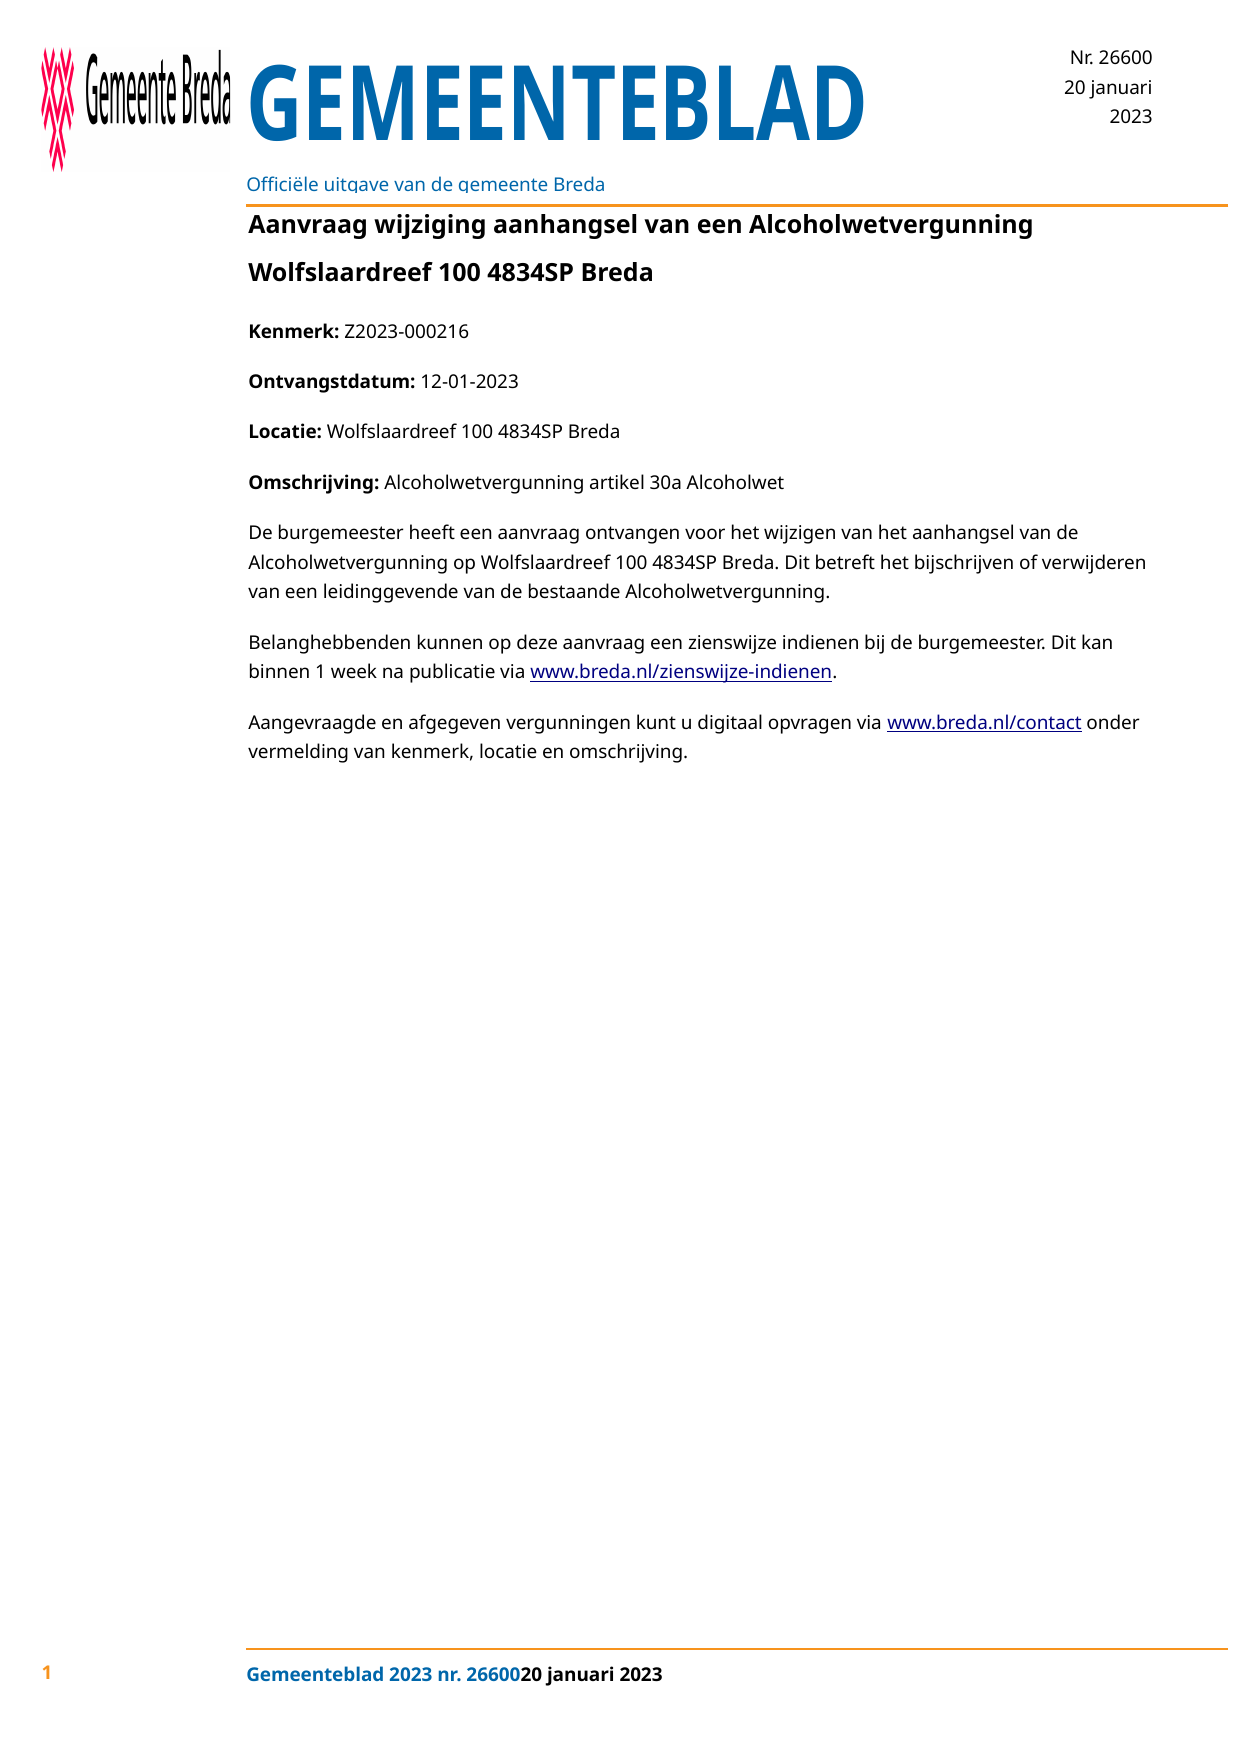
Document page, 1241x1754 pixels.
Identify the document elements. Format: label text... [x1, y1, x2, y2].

text Locatie: Wolfslaardreef 100 4834SP Breda [248, 419, 1152, 444]
text Belanghebbenden kunnen op deze aanvraag een zienswijze indienen bij de burgemeester. Dit kan binnen 1 week na publicatie via www.breda.nl/zienswijze-indienen. [248, 629, 1152, 684]
text Aanvraag wijziging aanhangsel van een Alcoholwetvergunning Wolfslaardreef 100 4834SP Breda [248, 207, 1152, 288]
text Kenmerk: Z2023-000216 [248, 318, 1152, 344]
picture [41, 47, 231, 172]
text De burgemeester heeft een aanvraag ontvangen voor het wijzigen van het aanhangsel van de Alcoholwetvergunning op Wolfslaardreef 100 4834SP Breda. Dit betreft het bijschrijven of verwijderen van een leidinggevende van de bestaande Alcoholwetvergunning. [248, 519, 1152, 604]
text Omschrijving: Alcoholwetvergunning artikel 30a Alcoholwet [248, 469, 1152, 495]
text Aangevraagde en afgegeven vergunningen kunt u digitaal opvragen via www.breda.nl/contact onder vermelding van kenmerk, locatie en omschrijving. [248, 709, 1152, 764]
text Ontvangstdatum: 12-01-2023 [248, 368, 1152, 394]
